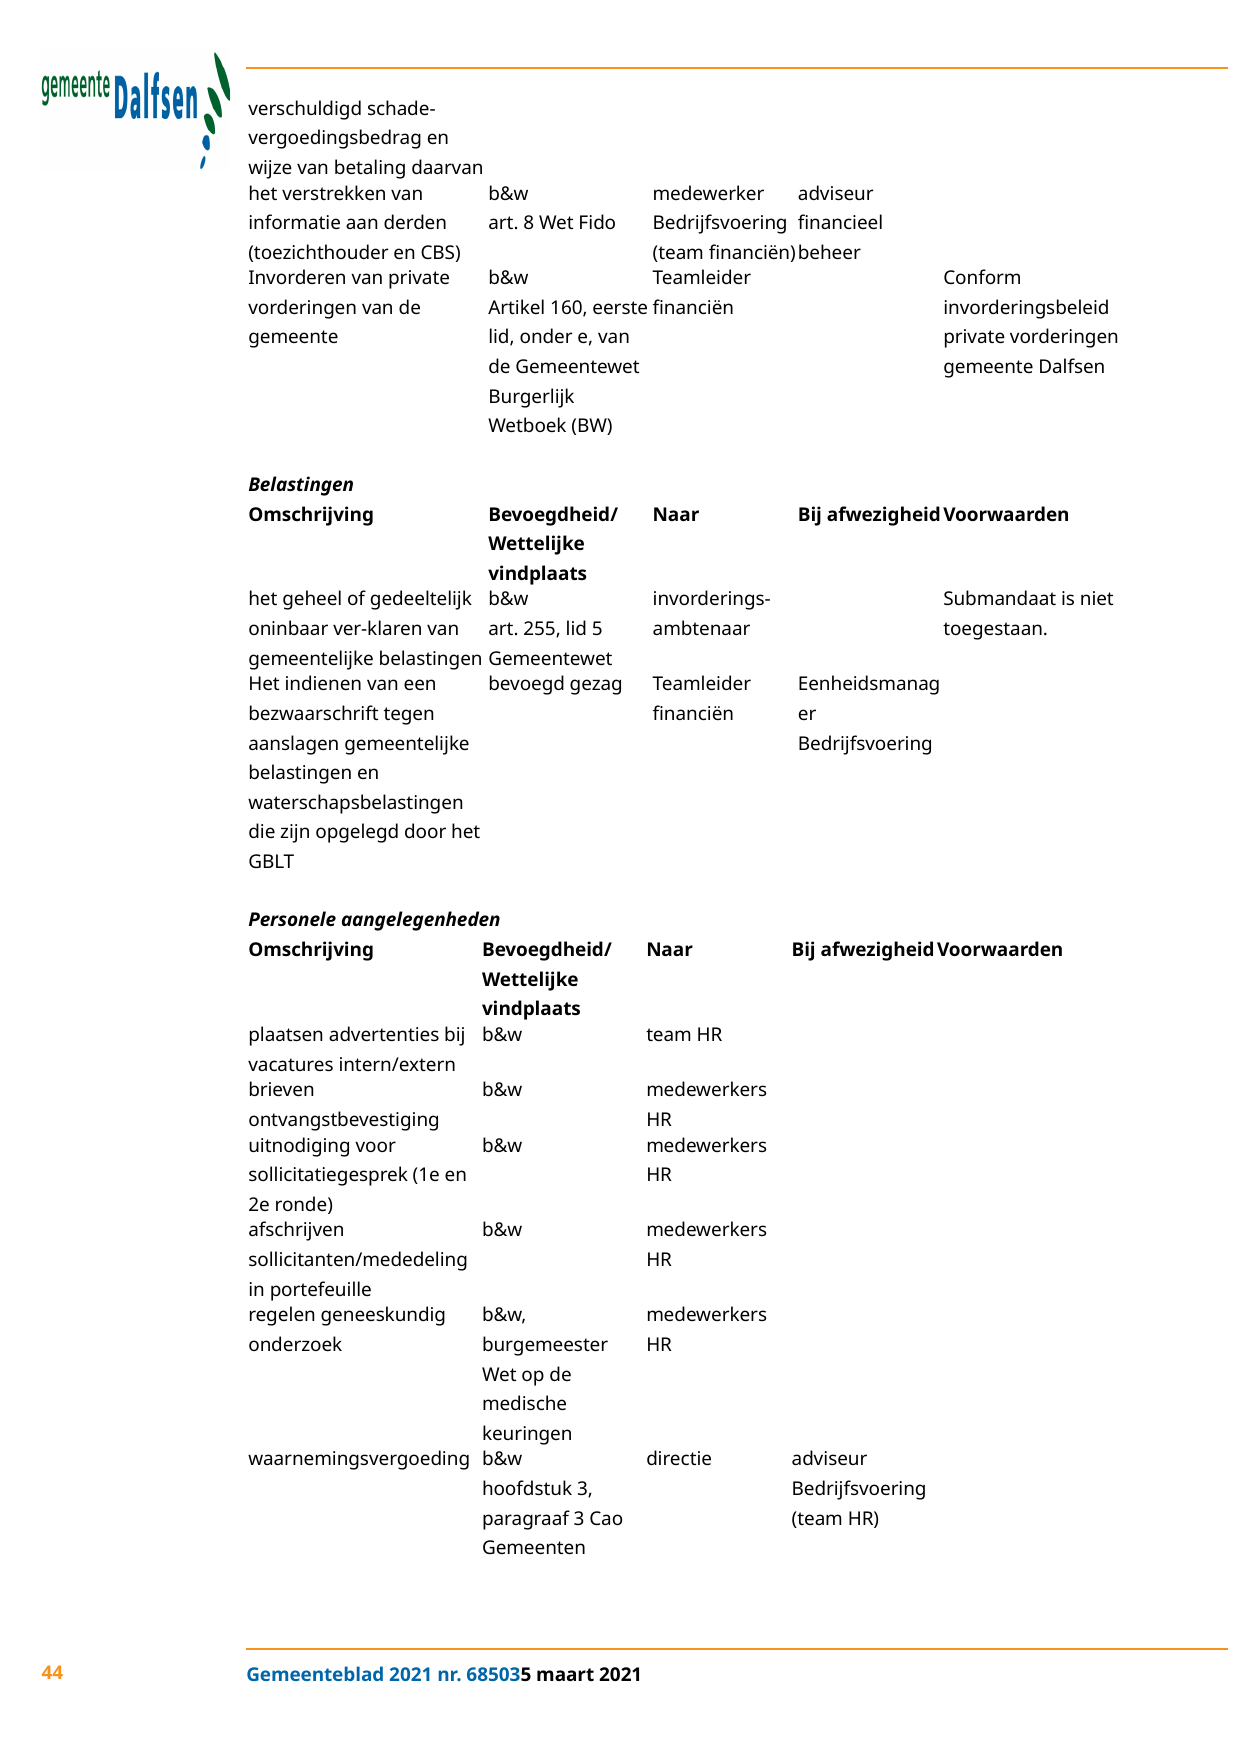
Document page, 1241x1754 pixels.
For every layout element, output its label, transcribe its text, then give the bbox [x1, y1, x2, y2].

table_cell het geheel of gedeeltelijk oninbaar ver-klaren van gemeentelijke belastingen [248, 586, 488, 671]
table_cell invorderings-ambtenaar [653, 586, 798, 671]
table_cell Invorderen van private vorderingen van de gemeente [248, 265, 488, 438]
table_cell Teamleider financiën [653, 265, 798, 438]
table_header Bij afwezigheid [798, 501, 943, 586]
table_cell adviseur financieel beheer [798, 180, 943, 264]
table_header Bevoegdheid/Wettelijke vindplaats [488, 501, 652, 586]
table_cell [943, 671, 1152, 874]
table_cell [791, 1217, 937, 1302]
table_cell b&w [482, 1132, 646, 1217]
table_cell uitnodiging voor sollicitatiegesprek (1e en 2e ronde) [248, 1132, 482, 1217]
table_cell Conform invorderingsbeleid private vorderingen gemeente Dalfsen [943, 265, 1152, 438]
table_cell Teamleider financiën [653, 671, 798, 874]
table_cell medewerkers HR [646, 1076, 791, 1132]
text Belastingen [248, 471, 1152, 497]
table_cell b&w [482, 1076, 646, 1132]
table_header Bevoegdheid/Wettelijke vindplaats [482, 936, 646, 1021]
table_header Bij afwezigheid [791, 936, 937, 1021]
table_cell verschuldigd schade-vergoedingsbedrag en wijze van betaling daarvan [248, 95, 488, 180]
table_cell adviseur Bedrijfsvoering (team HR) [791, 1446, 937, 1560]
table_cell [798, 586, 943, 671]
table_cell waarnemingsvergoeding [248, 1446, 482, 1560]
table_cell medewerkers HR [646, 1302, 791, 1446]
table_cell b&w, burgemeester Wet op de medische keuringen [482, 1302, 646, 1446]
table_cell b&w Artikel 160, eerste lid, onder e, van de Gemeentewet Burgerlijk Wetboek (BW) [488, 265, 652, 438]
table_cell team HR [646, 1021, 791, 1076]
table_cell Submandaat is niet toegestaan. [943, 586, 1152, 671]
table_cell medewerkers HR [646, 1217, 791, 1302]
table_cell Het indienen van een bezwaarschrift tegen aanslagen gemeentelijke belastingen en waterschapsbelastingen die zijn opgelegd door het GBLT [248, 671, 488, 874]
table_cell brieven ontvangstbevestiging [248, 1076, 482, 1132]
table_header Voorwaarden [943, 501, 1152, 586]
table_cell [937, 1132, 1152, 1217]
table_cell regelen geneeskundig onderzoek [248, 1302, 482, 1446]
table_cell [937, 1217, 1152, 1302]
table_cell plaatsen advertenties bij vacatures intern/extern [248, 1021, 482, 1076]
table_cell [791, 1021, 937, 1076]
table_cell [937, 1021, 1152, 1076]
table_cell afschrijven sollicitanten/mededeling in portefeuille [248, 1217, 482, 1302]
table_header Naar [646, 936, 791, 1021]
table_cell [488, 95, 652, 180]
table_cell [943, 180, 1152, 264]
table_cell [653, 95, 798, 180]
table_cell [937, 1076, 1152, 1132]
table_cell [791, 1132, 937, 1217]
table_cell b&w art. 255, lid 5 Gemeentewet [488, 586, 652, 671]
table_cell b&w hoofdstuk 3, paragraaf 3 Cao Gemeenten [482, 1446, 646, 1560]
table_cell medewerker Bedrijfsvoering (team financiën) [653, 180, 798, 264]
text Personele aangelegenheden [248, 907, 1152, 932]
table_cell b&w [482, 1217, 646, 1302]
table_cell [791, 1302, 937, 1446]
table_header Naar [653, 501, 798, 586]
table_cell b&w art. 8 Wet Fido [488, 180, 652, 264]
table_header Voorwaarden [937, 936, 1152, 1021]
table_header Omschrijving [248, 936, 482, 1021]
table_cell [798, 265, 943, 438]
table_cell medewerkers HR [646, 1132, 791, 1217]
table_cell [791, 1076, 937, 1132]
table_cell directie [646, 1446, 791, 1560]
table_cell [943, 95, 1152, 180]
table_cell het verstrekken van informatie aan derden (toezichthouder en CBS) [248, 180, 488, 264]
table_cell b&w [482, 1021, 646, 1076]
table_cell [937, 1446, 1152, 1560]
table_cell [937, 1302, 1152, 1446]
table_cell bevoegd gezag [488, 671, 652, 874]
table_cell Eenheidsmanager Bedrijfsvoering [798, 671, 943, 874]
picture [41, 47, 231, 172]
table_header Omschrijving [248, 501, 488, 586]
table_cell [798, 95, 943, 180]
